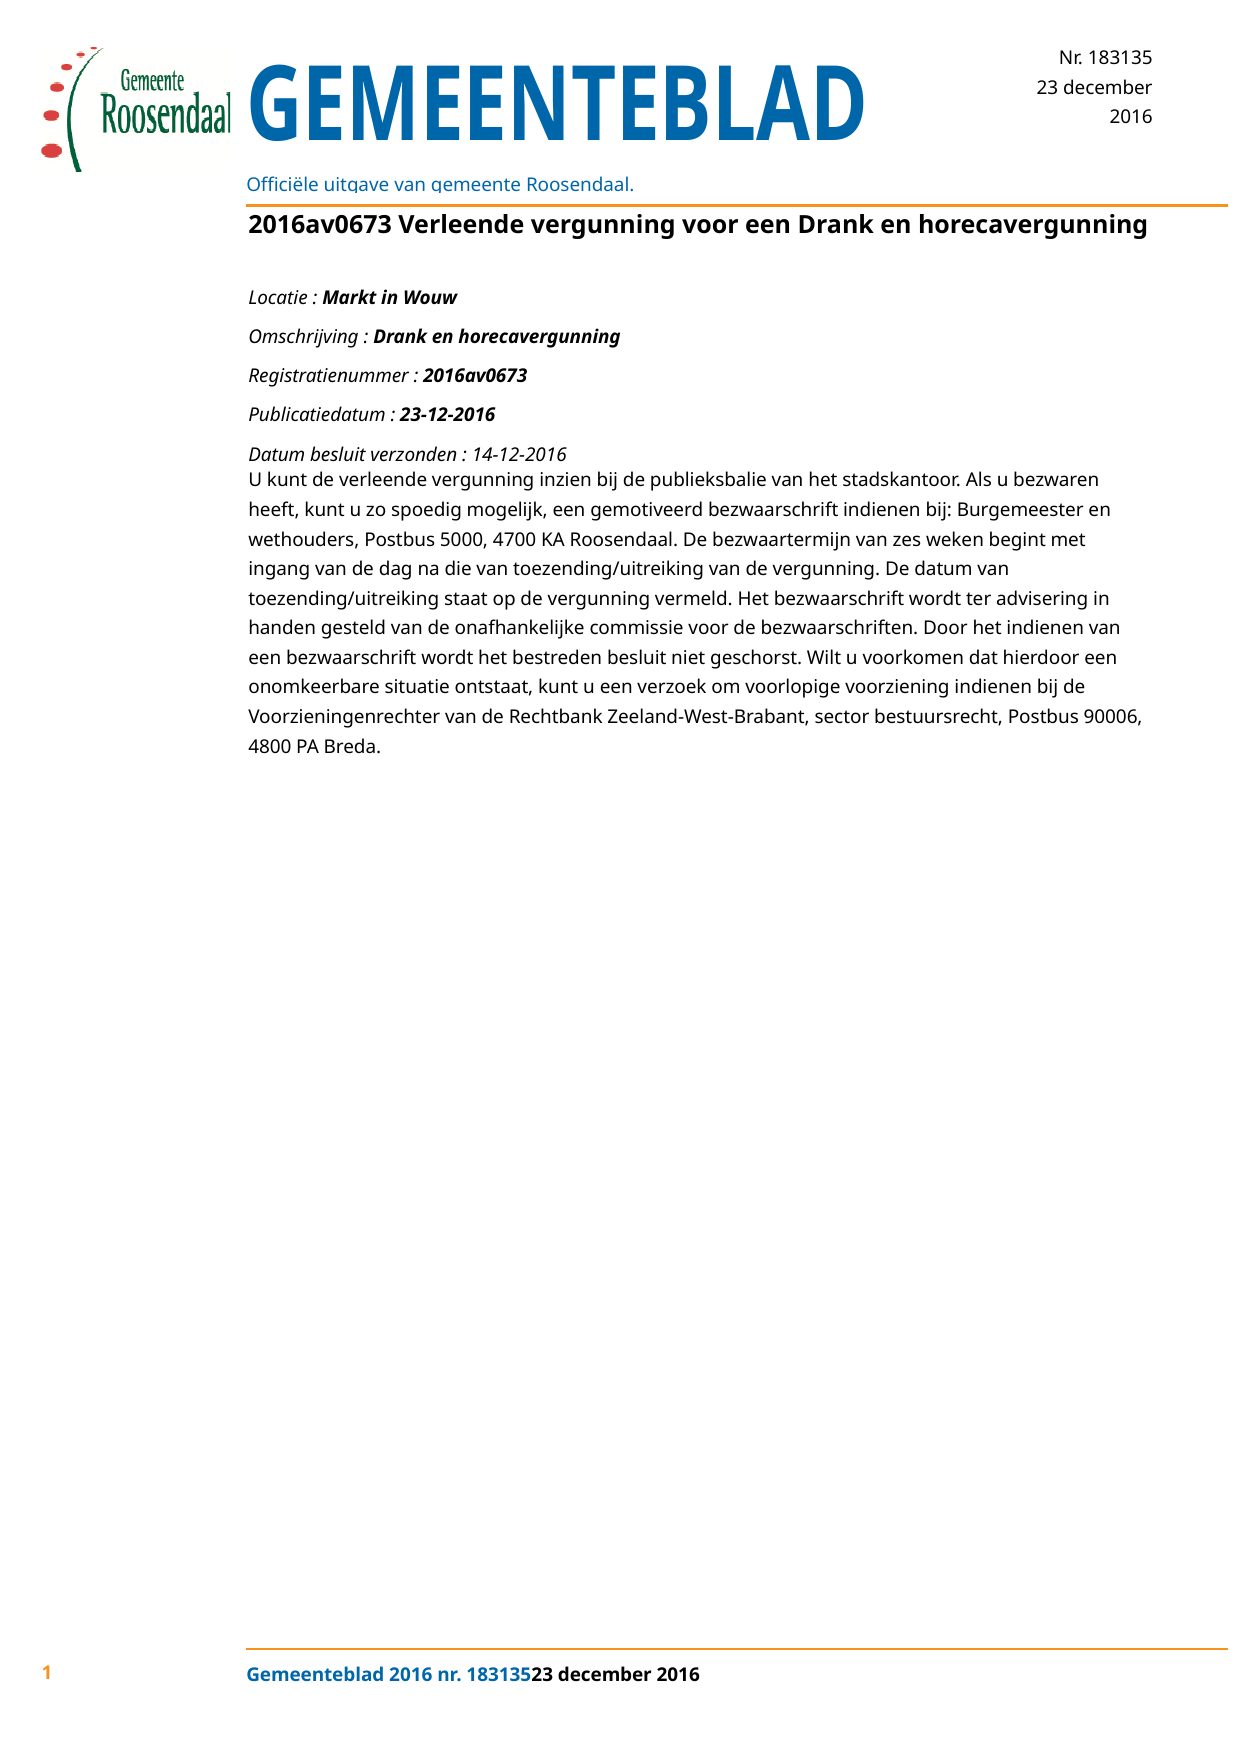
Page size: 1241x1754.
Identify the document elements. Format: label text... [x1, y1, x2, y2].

text U kunt de verleende vergunning inzien bij de publieksbalie van het stadskantoor. Als u bezwaren heeft, kunt u zo spoedig mogelijk, een gemotiveerd bezwaarschrift indienen bij: Burgemeester en wethouders, Postbus 5000, 4700 KA Roosendaal. De bezwaartermijn van zes weken begint met ingang van de dag na die van toezending/uitreiking van de vergunning. De datum van toezending/uitreiking staat op de vergunning vermeld. Het bezwaarschrift wordt ter advisering in handen gesteld van de onafhankelijke commissie voor de bezwaarschriften. Door het indienen van een bezwaarschrift wordt het bestreden besluit niet geschorst. Wilt u voorkomen dat hierdoor een onomkeerbare situatie ontstaat, kunt u een verzoek om voorlopige voorziening indienen bij de Voorzieningenrechter van de Rechtbank Zeeland-West-Brabant, sector bestuursrecht, Postbus 90006, 4800 PA Breda. [248, 467, 1152, 759]
text Locatie : Markt in Wouw [248, 284, 1152, 309]
text Publicatiedatum : 23-12-2016 [248, 402, 1152, 427]
picture [41, 47, 231, 172]
text Omschrijving : Drank en horecavergunning [248, 323, 1152, 349]
text 2016av0673 Verleende vergunning voor een Drank en horecavergunning [248, 207, 1152, 241]
text Datum besluit verzonden : 14-12-2016 [248, 441, 1152, 467]
text Registratienummer : 2016av0673 [248, 362, 1152, 388]
